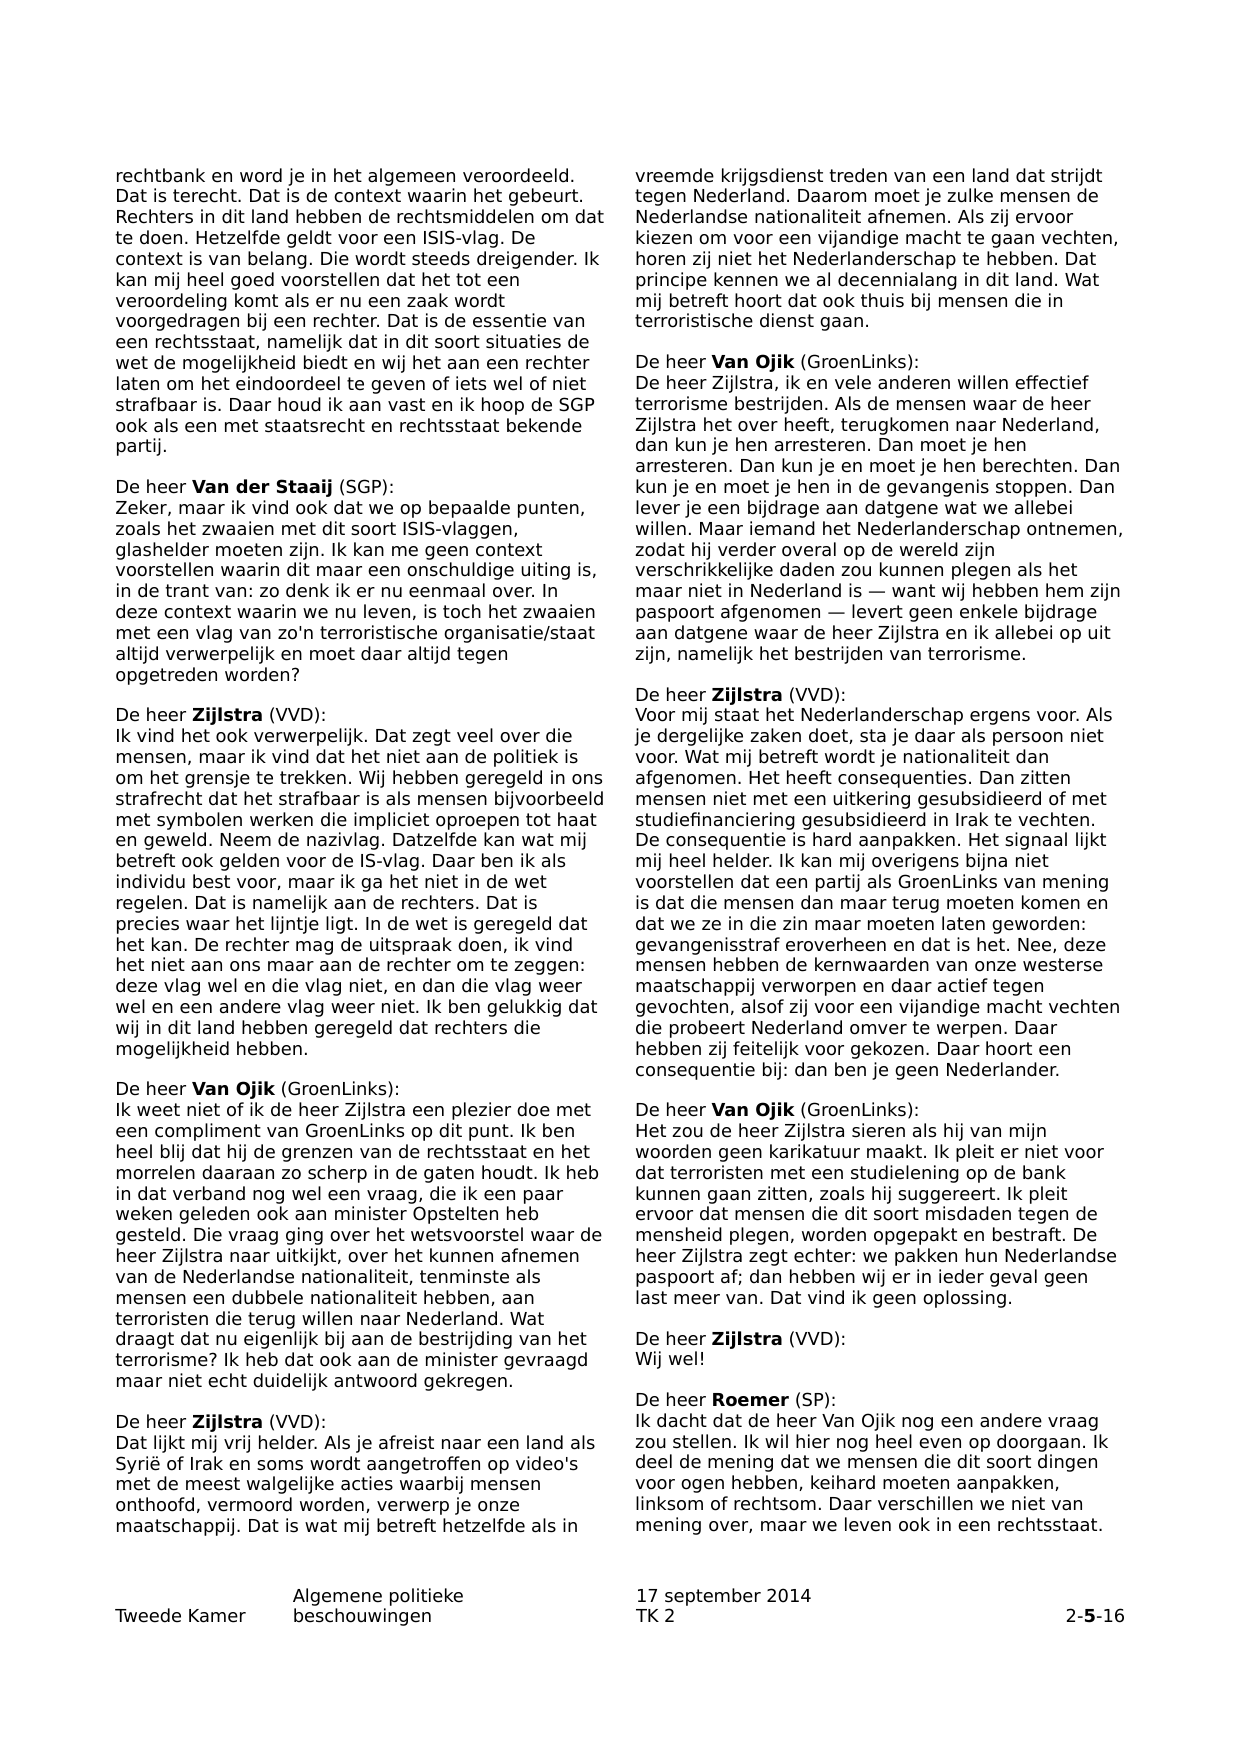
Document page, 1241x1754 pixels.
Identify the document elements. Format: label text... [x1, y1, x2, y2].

text vreemde krijgsdienst treden van een land dat strijdt tegen Nederland. Daarom moet je zulke mensen de Nederlandse nationaliteit afnemen. Als zij ervoor kiezen om voor een vijandige macht te gaan vechten, horen zij niet het Nederlanderschap te hebben. Dat principe kennen we al decennialang in dit land. Wat mij betreft hoort dat ook thuis bij mensen die in terroristische dienst gaan. [635, 165, 1125, 332]
text Zeker, maar ik vind ook dat we op bepaalde punten, zoals het zwaaien met dit soort ISIS-vlaggen, glashelder moeten zijn. Ik kan me geen context voorstellen waarin dit maar een onschuldige uiting is, in de trant van: zo denk ik er nu eenmaal over. In deze context waarin we nu leven, is toch het zwaaien met een vlag van zo'n terroristische organisatie/staat altijd verwerpelijk en moet daar altijd tegen opgetreden worden? [115, 498, 605, 685]
text Ik weet niet of ik de heer Zijlstra een plezier doe met een compliment van GroenLinks op dit punt. Ik ben heel blij dat hij de grenzen van de rechtsstaat en het morrelen daaraan zo scherp in de gaten houdt. Ik heb in dat verband nog wel een vraag, die ik een paar weken geleden ook aan minister Opstelten heb gesteld. Die vraag ging over het wetsvoorstel waar de heer Zijlstra naar uitkijkt, over het kunnen afnemen van de Nederlandse nationaliteit, tenminste als mensen een dubbele nationaliteit hebben, aan terroristen die terug willen naar Nederland. Wat draagt dat nu eigenlijk bij aan de bestrijding van het terrorisme? Ik heb dat ook aan de minister gevraagd maar niet echt duidelijk antwoord gekregen. [115, 1100, 605, 1392]
text De heer Van Ojik (GroenLinks): [635, 1100, 1125, 1121]
text Het zou de heer Zijlstra sieren als hij van mijn woorden geen karikatuur maakt. Ik pleit er niet voor dat terroristen met een studielening op de bank kunnen gaan zitten, zoals hij suggereert. Ik pleit ervoor dat mensen die dit soort misdaden tegen de mensheid plegen, worden opgepakt en bestraft. De heer Zijlstra zegt echter: we pakken hun Nederlandse paspoort af; dan hebben wij er in ieder geval geen last meer van. Dat vind ik geen oplossing. [635, 1121, 1125, 1308]
text De heer Zijlstra, ik en vele anderen willen effectief terrorisme bestrijden. Als de mensen waar de heer Zijlstra het over heeft, terugkomen naar Nederland, dan kun je hen arresteren. Dan moet je hen arresteren. Dan kun je en moet je hen berechten. Dan kun je en moet je hen in de gevangenis stoppen. Dan lever je een bijdrage aan datgene wat we allebei willen. Maar iemand het Nederlanderschap ontnemen, zodat hij verder overal op de wereld zijn verschrikkelijke daden zou kunnen plegen als het maar niet in Nederland is — want wij hebben hem zijn paspoort afgenomen — levert geen enkele bijdrage aan datgene waar de heer Zijlstra en ik allebei op uit zijn, namelijk het bestrijden van terrorisme. [635, 373, 1125, 664]
text De heer Zijlstra (VVD): [115, 705, 605, 726]
text De heer Roemer (SP): [635, 1390, 1125, 1411]
text Ik vind het ook verwerpelijk. Dat zegt veel over die mensen, maar ik vind dat het niet aan de politiek is om het grensje te trekken. Wij hebben geregeld in ons strafrecht dat het strafbaar is als mensen bijvoorbeeld met symbolen werken die impliciet oproepen tot haat en geweld. Neem de nazivlag. Datzelfde kan wat mij betreft ook gelden voor de IS-vlag. Daar ben ik als individu best voor, maar ik ga het niet in de wet regelen. Dat is namelijk aan de rechters. Dat is precies waar het lijntje ligt. In de wet is geregeld dat het kan. De rechter mag de uitspraak doen, ik vind het niet aan ons maar aan de rechter om te zeggen: deze vlag wel en die vlag niet, en dan die vlag weer wel en een andere vlag weer niet. Ik ben gelukkig dat wij in dit land hebben geregeld dat rechters die mogelijkheid hebben. [115, 726, 605, 1059]
text De heer Van Ojik (GroenLinks): [115, 1079, 605, 1100]
text De heer Van Ojik (GroenLinks): [635, 352, 1125, 373]
text De heer Zijlstra (VVD): [115, 1412, 605, 1432]
text De heer Van der Staaij (SGP): [115, 477, 605, 498]
text De heer Zijlstra (VVD): [635, 684, 1125, 705]
text De heer Zijlstra (VVD): [635, 1328, 1125, 1349]
text Wij wel! [635, 1349, 1125, 1370]
text Voor mij staat het Nederlanderschap ergens voor. Als je dergelijke zaken doet, sta je daar als persoon niet voor. Wat mij betreft wordt je nationaliteit dan afgenomen. Het heeft consequenties. Dan zitten mensen niet met een uitkering gesubsidieerd of met studiefinanciering gesubsidieerd in Irak te vechten. De consequentie is hard aanpakken. Het signaal lijkt mij heel helder. Ik kan mij overigens bijna niet voorstellen dat een partij als GroenLinks van mening is dat die mensen dan maar terug moeten komen en dat we ze in die zin maar moeten laten geworden: gevangenisstraf eroverheen en dat is het. Nee, deze mensen hebben de kernwaarden van onze westerse maatschappij verworpen en daar actief tegen gevochten, alsof zij voor een vijandige macht vechten die probeert Nederland omver te werpen. Daar hebben zij feitelijk voor gekozen. Daar hoort een consequentie bij: dan ben je geen Nederlander. [635, 705, 1125, 1080]
text rechtbank en word je in het algemeen veroordeeld. Dat is terecht. Dat is de context waarin het gebeurt. Rechters in dit land hebben de rechtsmiddelen om dat te doen. Hetzelfde geldt voor een ISIS-vlag. De context is van belang. Die wordt steeds dreigender. Ik kan mij heel goed voorstellen dat het tot een veroordeling komt als er nu een zaak wordt voorgedragen bij een rechter. Dat is de essentie van een rechtsstaat, namelijk dat in dit soort situaties de wet de mogelijkheid biedt en wij het aan een rechter laten om het eindoordeel te geven of iets wel of niet strafbaar is. Daar houd ik aan vast en ik hoop de SGP ook als een met staatsrecht en rechtsstaat bekende partij. [115, 165, 605, 457]
text Ik dacht dat de heer Van Ojik nog een andere vraag zou stellen. Ik wil hier nog heel even op doorgaan. Ik deel de mening dat we mensen die dit soort dingen voor ogen hebben, keihard moeten aanpakken, linksom of rechtsom. Daar verschillen we niet van mening over, maar we leven ook in een rechtsstaat. [635, 1411, 1125, 1536]
text Dat lijkt mij vrij helder. Als je afreist naar een land als Syrië of Irak en soms wordt aangetroffen op video's met de meest walgelijke acties waarbij mensen onthoofd, vermoord worden, verwerp je onze maatschappij. Dat is wat mij betreft hetzelfde als in [115, 1432, 605, 1537]
